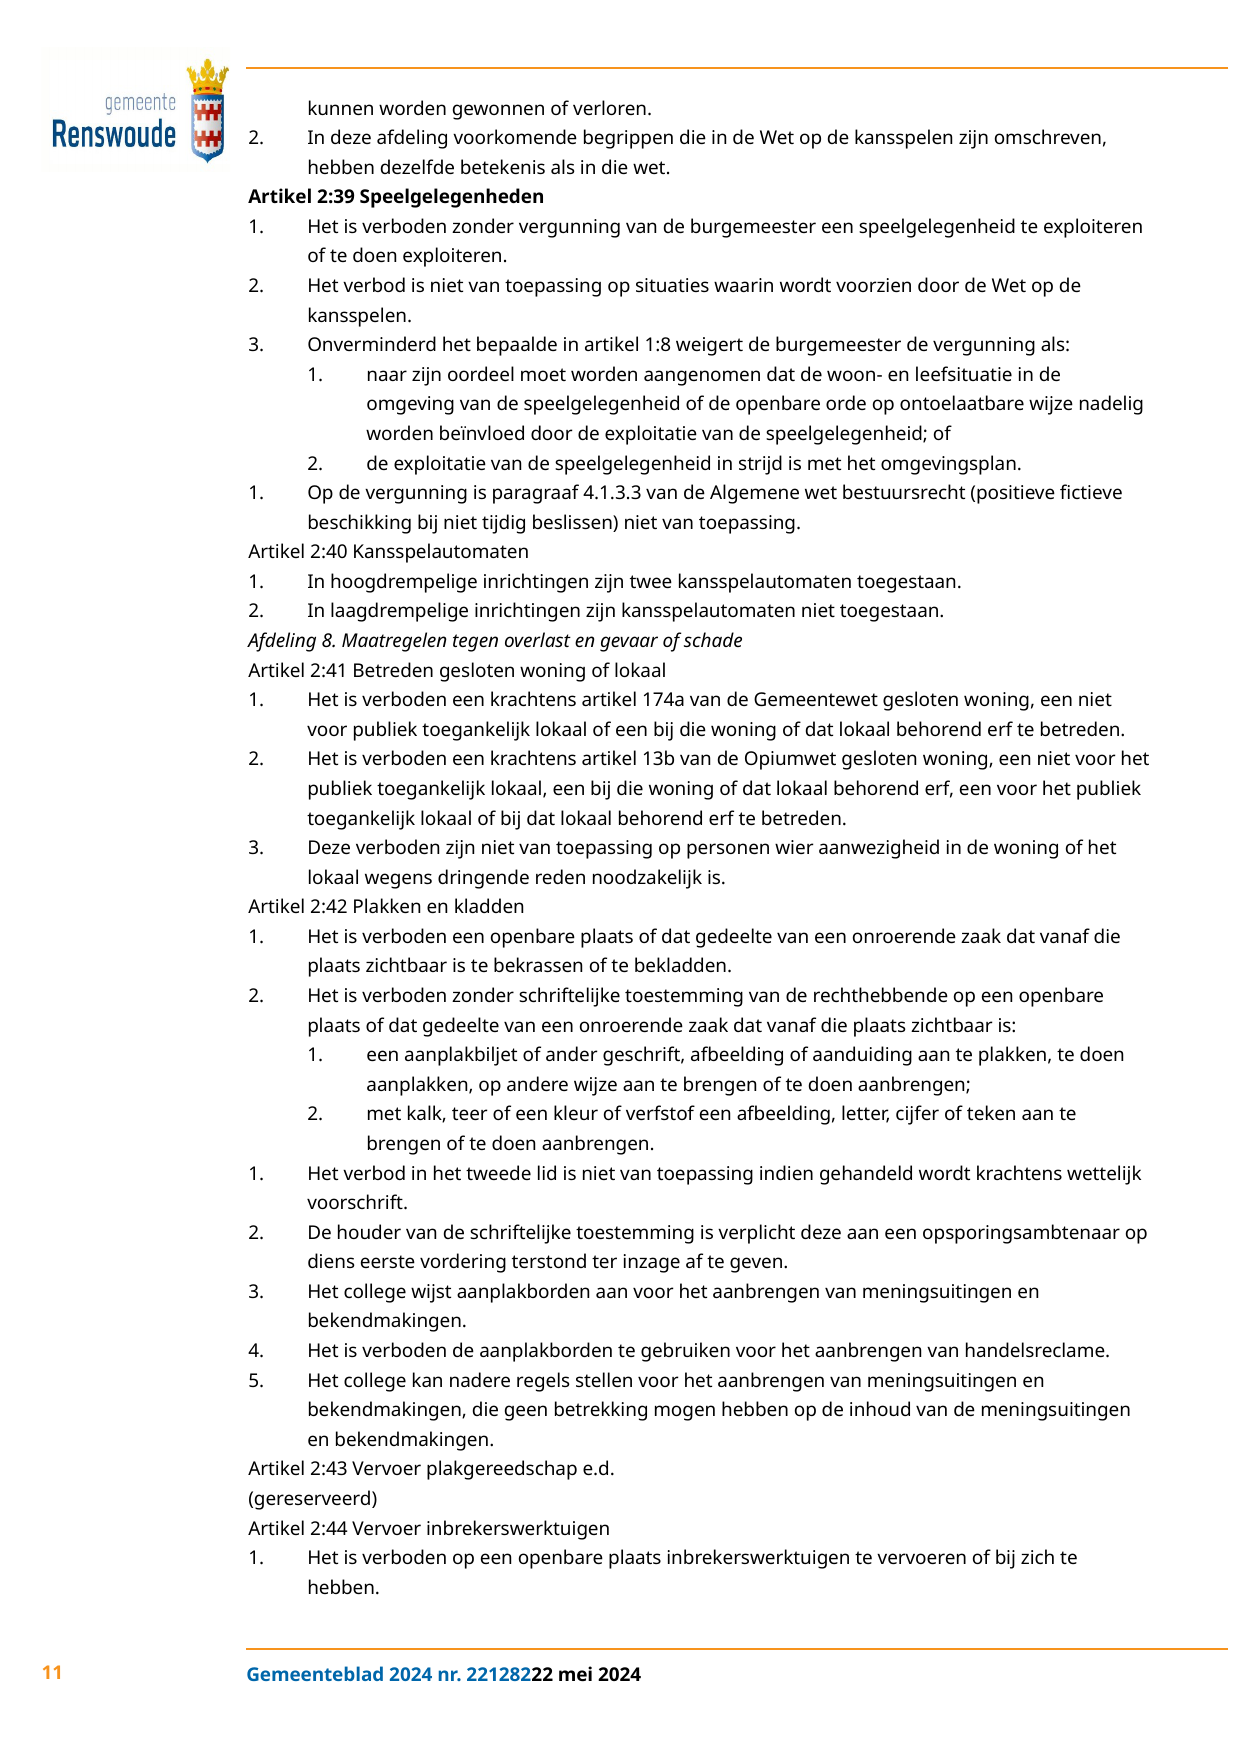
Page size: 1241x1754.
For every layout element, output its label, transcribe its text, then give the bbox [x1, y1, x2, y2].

picture [41, 47, 231, 172]
list Deze verboden zijn niet van toepassing op personen wier aanwezigheid in de woning of het lokaal wegens dringende reden noodzakelijk is. [248, 834, 1152, 890]
list Onverminderd het bepaalde in artikel 1:8 weigert de burgemeester de vergunning als: [248, 331, 1152, 357]
text Artikel 2:41 Betreden gesloten woning of lokaal [248, 657, 1152, 683]
list Het college kan nadere regels stellen voor het aanbrengen van meningsuitingen en bekendmakingen, die geen betrekking mogen hebben op de inhoud van de meningsuitingen en bekendmakingen. [248, 1367, 1152, 1452]
text (gereserveerd) [248, 1485, 1152, 1511]
list In hoogdrempelige inrichtingen zijn twee kansspelautomaten toegestaan. [248, 568, 1152, 594]
list naar zijn oordeel moet worden aangenomen dat de woon- en leefsituatie in de omgeving van de speelgelegenheid of de openbare orde op ontoelaatbare wijze nadelig worden beïnvloed door de exploitatie van de speelgelegenheid; of [307, 361, 1152, 446]
list Op de vergunning is paragraaf 4.1.3.3 van de Algemene wet bestuursrecht (positieve fictieve beschikking bij niet tijdig beslissen) niet van toepassing. [248, 479, 1152, 535]
list de exploitatie van de speelgelegenheid in strijd is met het omgevingsplan. [307, 450, 1152, 476]
list een aanplakbiljet of ander geschrift, afbeelding of aanduiding aan te plakken, te doen aanplakken, op andere wijze aan te brengen of te doen aanbrengen; [307, 1041, 1152, 1097]
text Artikel 2:43 Vervoer plakgereedschap e.d. [248, 1456, 1152, 1481]
list Het verbod is niet van toepassing op situaties waarin wordt voorzien door de Wet op de kansspelen. [248, 272, 1152, 328]
text Artikel 2:39 Speelgelegenheden [248, 183, 1152, 209]
list kunnen worden gewonnen of verloren. [248, 95, 1152, 121]
list Het is verboden op een openbare plaats inbrekerswerktuigen te vervoeren of bij zich te hebben. [248, 1544, 1152, 1600]
list Het is verboden een krachtens artikel 13b van de Opiumwet gesloten woning, een niet voor het publiek toegankelijk lokaal, een bij die woning of dat lokaal behorend erf, een voor het publiek toegankelijk lokaal of bij dat lokaal behorend erf te betreden. [248, 746, 1152, 831]
text Afdeling 8. Maatregelen tegen overlast en gevaar of schade [248, 627, 1152, 653]
list In deze afdeling voorkomende begrippen die in de Wet op de kansspelen zijn omschreven, hebben dezelfde betekenis als in die wet. [248, 124, 1152, 180]
list Het is verboden een openbare plaats of dat gedeelte van een onroerende zaak dat vanaf die plaats zichtbaar is te bekrassen of te bekladden. [248, 923, 1152, 978]
list De houder van de schriftelijke toestemming is verplicht deze aan een opsporingsambtenaar op diens eerste vordering terstond ter inzage af te geven. [248, 1219, 1152, 1274]
list Het verbod in het tweede lid is niet van toepassing indien gehandeld wordt krachtens wettelijk voorschrift. [248, 1160, 1152, 1215]
list In laagdrempelige inrichtingen zijn kansspelautomaten niet toegestaan. [248, 598, 1152, 623]
list Het college wijst aanplakborden aan voor het aanbrengen van meningsuitingen en bekendmakingen. [248, 1278, 1152, 1333]
list Het is verboden zonder vergunning van de burgemeester een speelgelegenheid te exploiteren of te doen exploiteren. [248, 213, 1152, 268]
list Het is verboden de aanplakborden te gebruiken voor het aanbrengen van handelsreclame. [248, 1337, 1152, 1363]
list Het is verboden zonder schriftelijke toestemming van de rechthebbende op een openbare plaats of dat gedeelte van een onroerende zaak dat vanaf die plaats zichtbaar is: [248, 982, 1152, 1038]
text Artikel 2:42 Plakken en kladden [248, 893, 1152, 919]
text Artikel 2:44 Vervoer inbrekerswerktuigen [248, 1515, 1152, 1541]
text Artikel 2:40 Kansspelautomaten [248, 538, 1152, 564]
list met kalk, teer of een kleur of verfstof een afbeelding, letter, cijfer of teken aan te brengen of te doen aanbrengen. [307, 1101, 1152, 1156]
list Het is verboden een krachtens artikel 174a van de Gemeentewet gesloten woning, een niet voor publiek toegankelijk lokaal of een bij die woning of dat lokaal behorend erf te betreden. [248, 686, 1152, 742]
